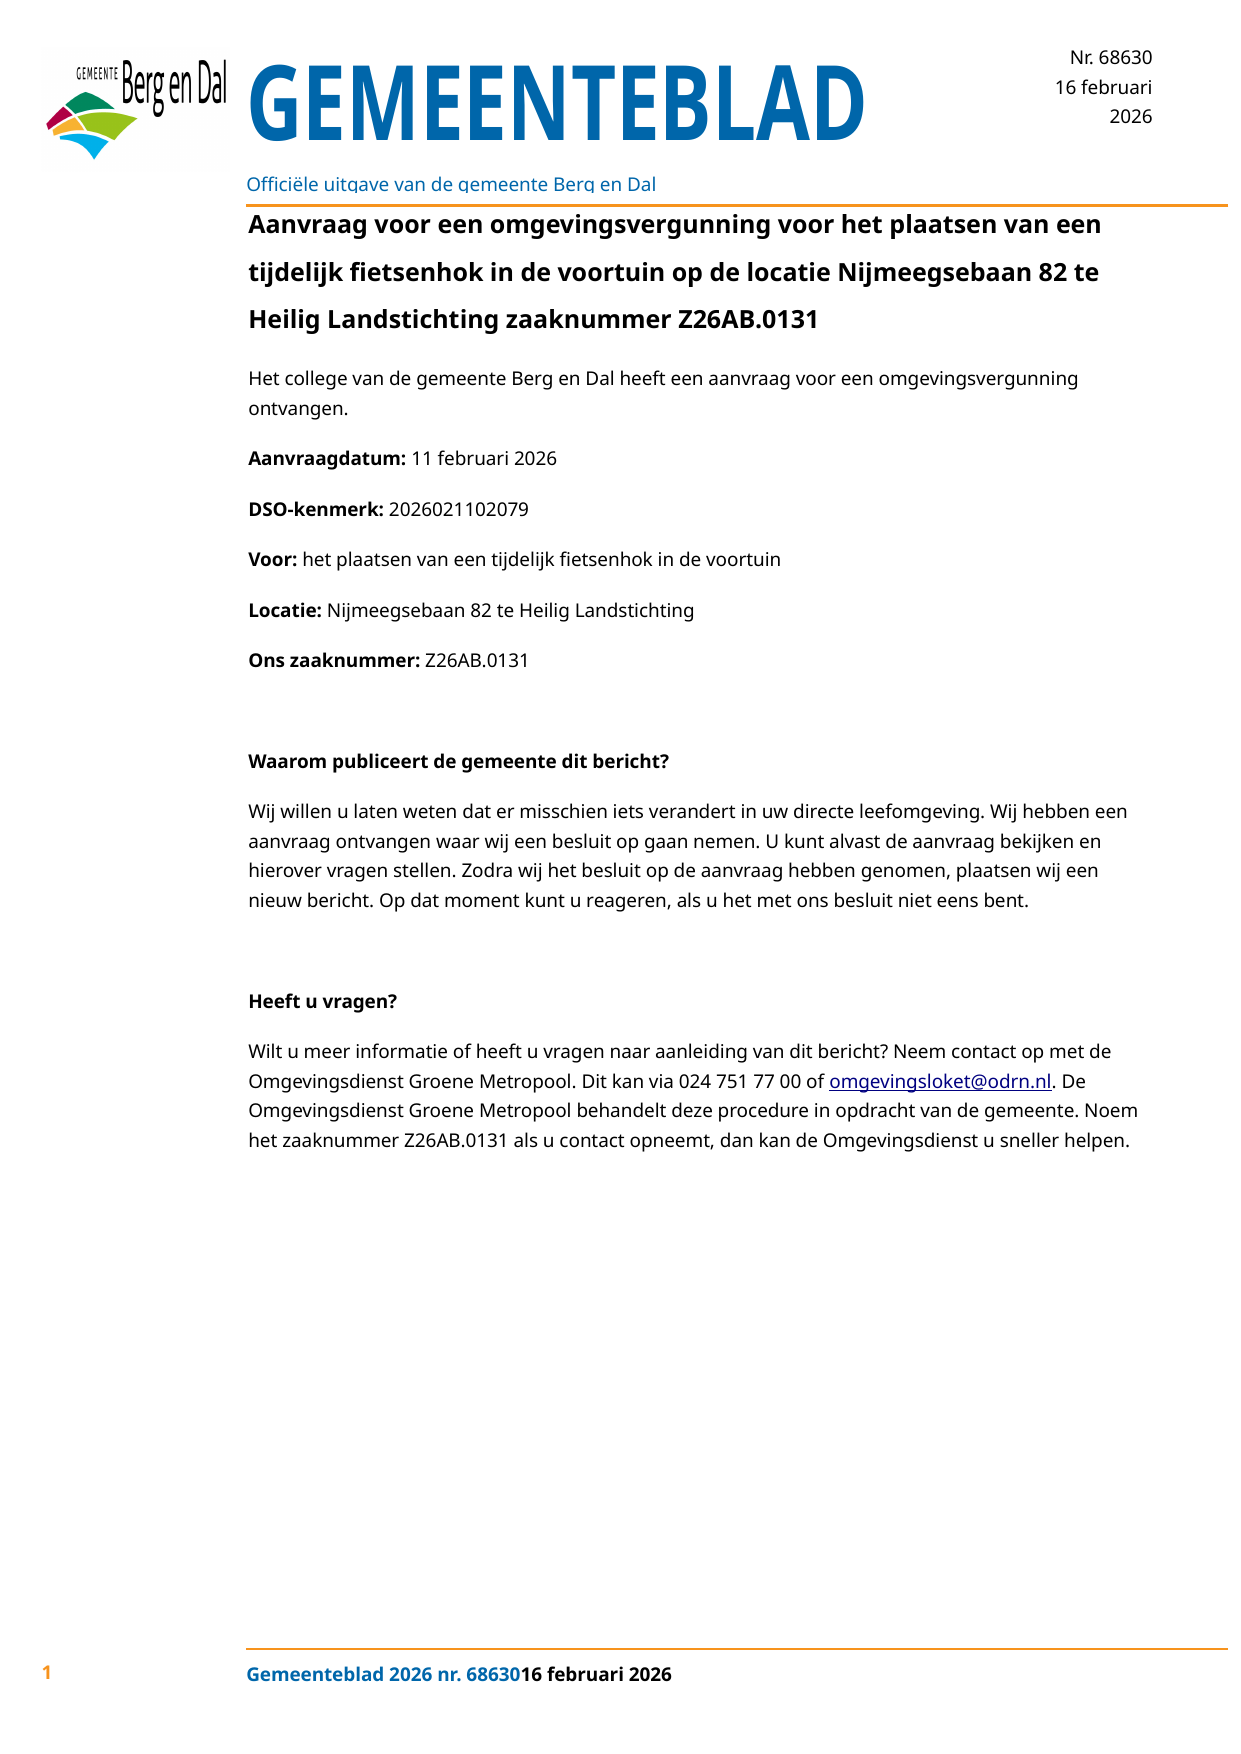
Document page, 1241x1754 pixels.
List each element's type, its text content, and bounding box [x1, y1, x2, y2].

text DSO-kenmerk: 2026021102079 [248, 496, 1152, 522]
text Ons zaaknummer: Z26AB.0131 [248, 647, 1152, 673]
text Waarom publiceert de gemeente dit bericht? [248, 748, 1152, 774]
text Aanvraagdatum: 11 februari 2026 [248, 446, 1152, 471]
picture [41, 47, 231, 172]
text Heeft u vragen? [248, 988, 1152, 1014]
text Locatie: Nijmeegsebaan 82 te Heilig Landstichting [248, 597, 1152, 622]
text Aanvraag voor een omgevingsvergunning voor het plaatsen van een tijdelijk fietsenhok in de voortuin op de locatie Nijmeegsebaan 82 te Heilig Landstichting zaaknummer Z26AB.0131 [248, 207, 1152, 336]
text Het college van de gemeente Berg en Dal heeft een aanvraag voor een omgevingsvergunning ontvangen. [248, 366, 1152, 421]
text Wij willen u laten weten dat er misschien iets verandert in uw directe leefomgeving. Wij hebben een aanvraag ontvangen waar wij een besluit op gaan nemen. U kunt alvast de aanvraag bekijken en hierover vragen stellen. Zodra wij het besluit op de aanvraag hebben genomen, plaatsen wij een nieuw bericht. Op dat moment kunt u reageren, als u het met ons besluit niet eens bent. [248, 798, 1152, 913]
text Wilt u meer informatie of heeft u vragen naar aanleiding van dit bericht? Neem contact op met de Omgevingsdienst Groene Metropool. Dit kan via 024 751 77 00 of omgevingsloket@odrn.nl. De Omgevingsdienst Groene Metropool behandelt deze procedure in opdracht van de gemeente. Noem het zaaknummer Z26AB.0131 als u contact opneemt, dan kan de Omgevingsdienst u sneller helpen. [248, 1038, 1152, 1153]
text Voor: het plaatsen van een tijdelijk fietsenhok in de voortuin [248, 546, 1152, 572]
